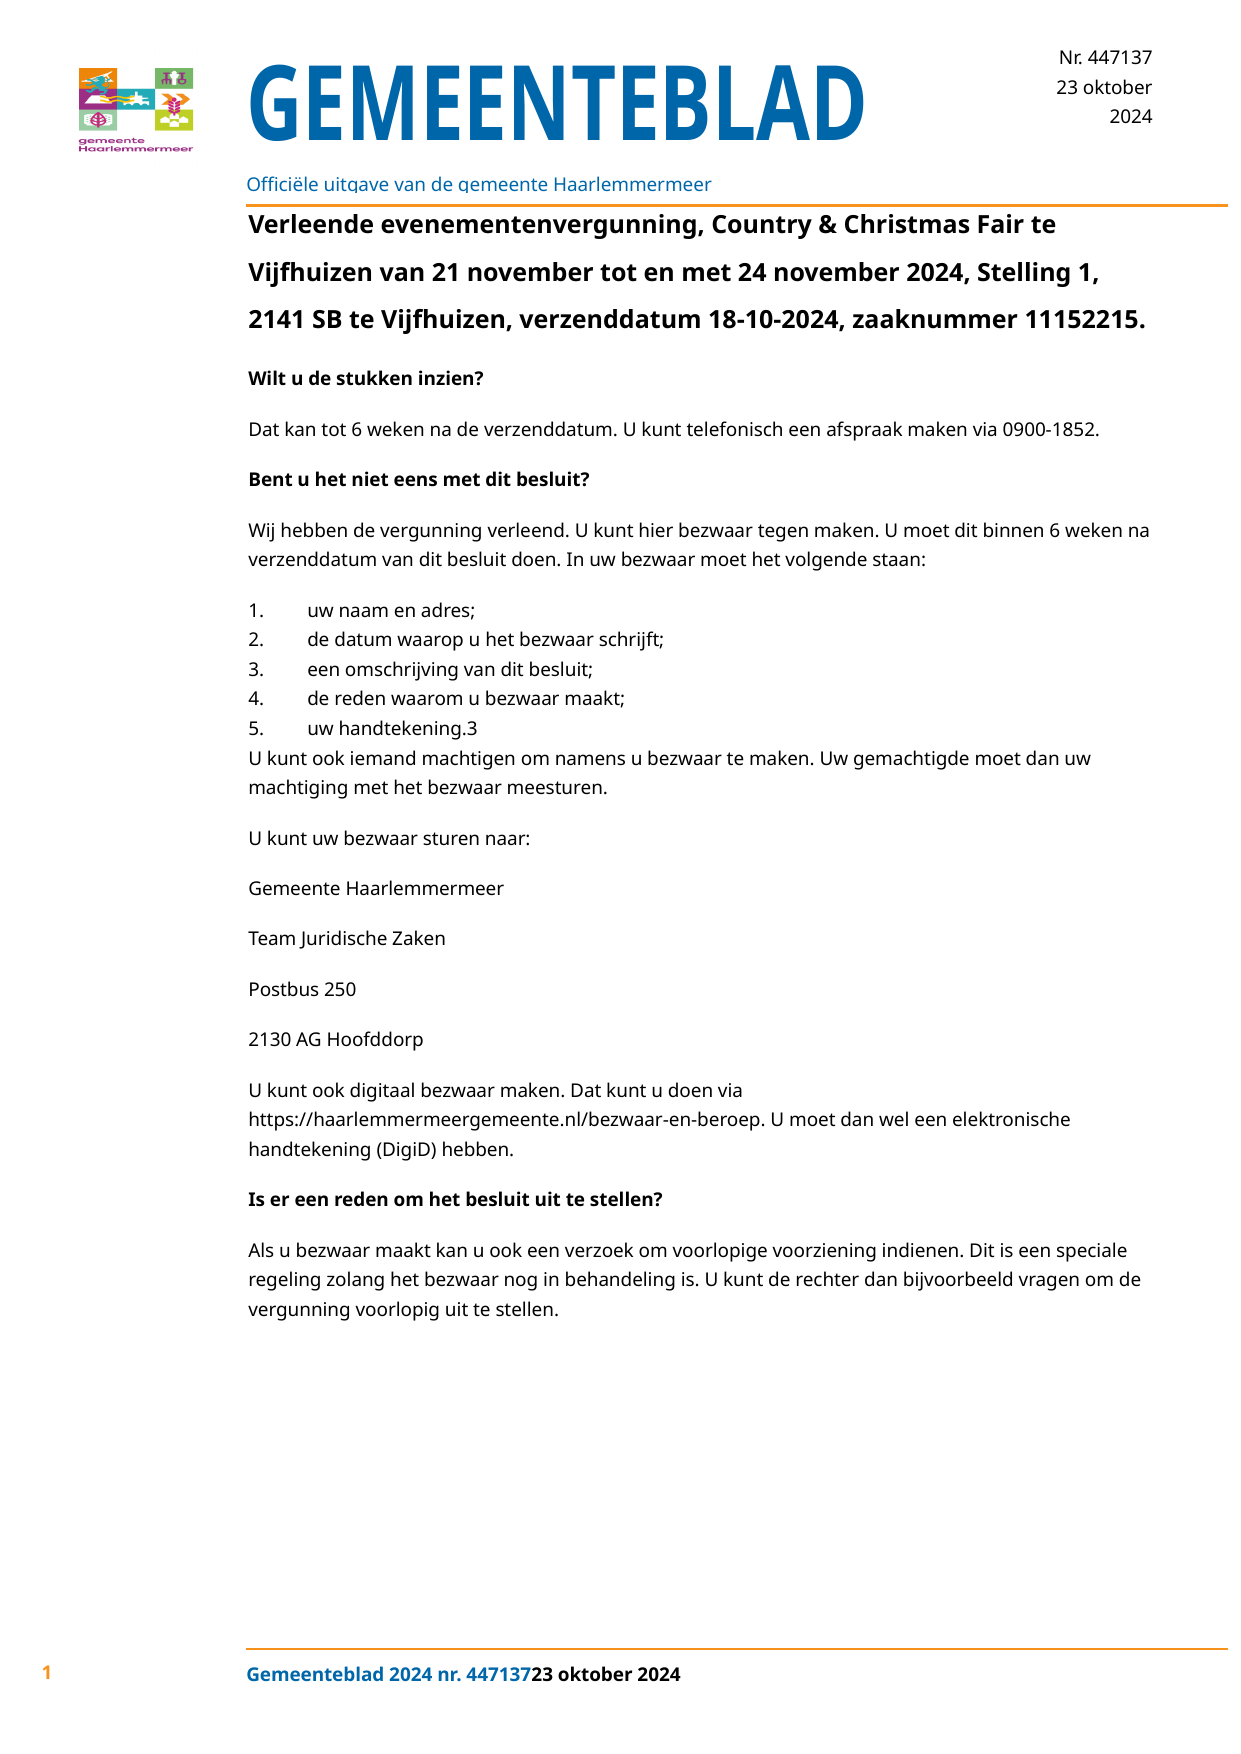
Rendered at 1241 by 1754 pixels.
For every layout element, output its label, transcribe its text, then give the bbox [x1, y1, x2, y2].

text U kunt uw bezwaar sturen naar: [248, 825, 1152, 850]
text Gemeente Haarlemmermeer [248, 875, 1152, 901]
text Dat kan tot 6 weken na de verzenddatum. U kunt telefonisch een afspraak maken via 0900-1852. [248, 416, 1152, 442]
list uw handtekening.3 [248, 715, 1152, 741]
picture [41, 47, 231, 172]
text Verleende evenementenvergunning, Country & Christmas Fair te Vijfhuizen van 21 november tot en met 24 november 2024, Stelling 1, 2141 SB te Vijfhuizen, verzenddatum 18-10-2024, zaaknummer 11152215. [248, 207, 1152, 336]
text Wij hebben de vergunning verleend. U kunt hier bezwaar tegen maken. U moet dit binnen 6 weken na verzenddatum van dit besluit doen. In uw bezwaar moet het volgende staan: [248, 517, 1152, 572]
list uw naam en adres; [248, 597, 1152, 622]
list een omschrijving van dit besluit; [248, 656, 1152, 682]
list de reden waarom u bezwaar maakt; [248, 686, 1152, 711]
text Team Juridische Zaken [248, 926, 1152, 951]
list de datum waarop u het bezwaar schrijft; [248, 626, 1152, 652]
text U kunt ook iemand machtigen om namens u bezwaar te maken. Uw gemachtigde moet dan uw machtiging met het bezwaar meesturen. [248, 745, 1152, 800]
text Bent u het niet eens met dit besluit? [248, 466, 1152, 492]
text Postbus 250 [248, 976, 1152, 1002]
text Wilt u de stukken inzien? [248, 366, 1152, 391]
text Als u bezwaar maakt kan u ook een verzoek om voorlopige voorziening indienen. Dit is een speciale regeling zolang het bezwaar nog in behandeling is. U kunt de rechter dan bijvoorbeeld vragen om de vergunning voorlopig uit te stellen. [248, 1237, 1152, 1322]
text 2130 AG Hoofddorp [248, 1026, 1152, 1052]
text U kunt ook digitaal bezwaar maken. Dat kunt u doen via https://haarlemmermeergemeente.nl/bezwaar-en-beroep. U moet dan wel een elektronische handtekening (DigiD) hebben. [248, 1077, 1152, 1162]
text Is er een reden om het besluit uit te stellen? [248, 1186, 1152, 1212]
